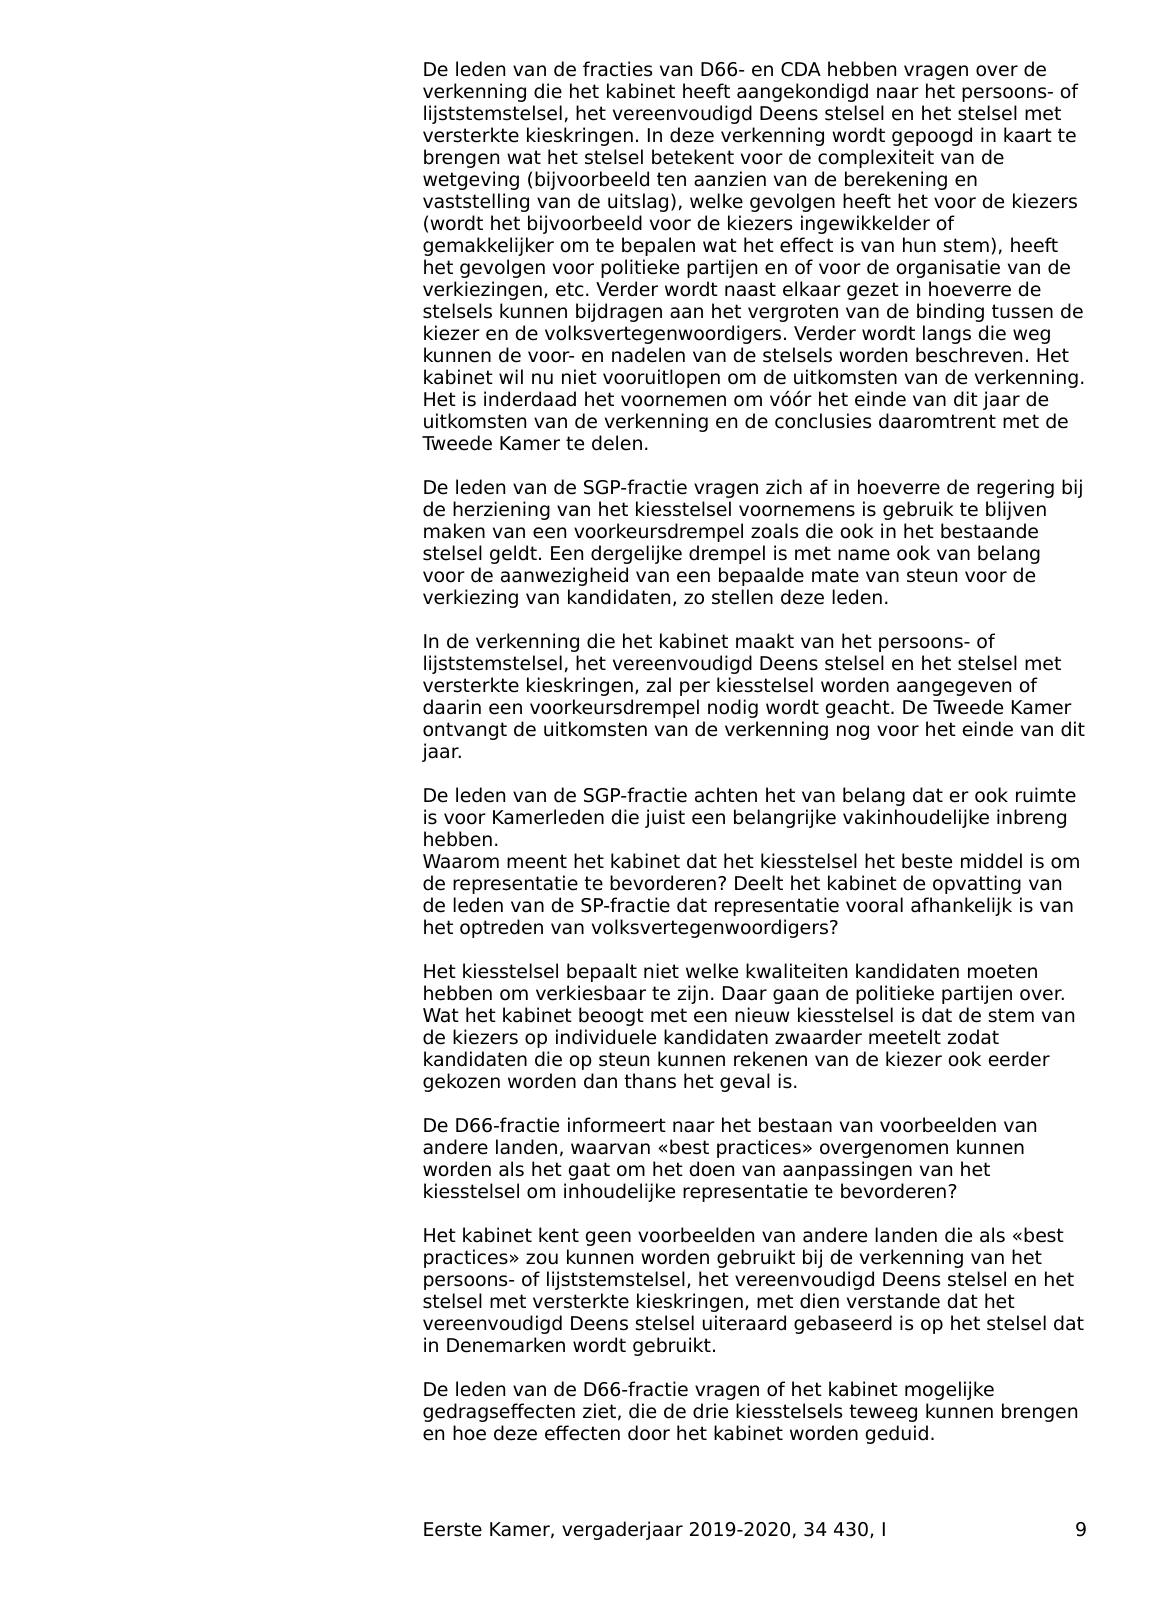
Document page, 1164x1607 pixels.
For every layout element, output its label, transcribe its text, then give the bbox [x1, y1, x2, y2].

text De leden van de SGP-fractie achten het van belang dat er ook ruimte is voor Kamerleden die juist een belangrijke vakinhoudelijke inbreng hebben. [422, 785, 1087, 851]
text In de verkenning die het kabinet maakt van het persoons- of lijststemstelsel, het vereenvoudigd Deens stelsel en het stelsel met versterkte kieskringen, zal per kiesstelsel worden aangegeven of daarin een voorkeursdrempel nodig wordt geacht. De Tweede Kamer ontvangt de uitkomsten van de verkenning nog voor het einde van dit jaar. [422, 631, 1087, 763]
text De leden van de D66-fractie vragen of het kabinet mogelijke gedragseffecten ziet, die de drie kiesstelsels teweeg kunnen brengen en hoe deze effecten door het kabinet worden geduid. [422, 1379, 1087, 1445]
text De D66-fractie informeert naar het bestaan van voorbeelden van andere landen, waarvan «best practices» overgenomen kunnen worden als het gaat om het doen van aanpassingen van het kiesstelsel om inhoudelijke representatie te bevorderen? [422, 1115, 1087, 1203]
text Het kiesstelsel bepaalt niet welke kwaliteiten kandidaten moeten hebben om verkiesbaar te zijn. Daar gaan de politieke partijen over. Wat het kabinet beoogt met een nieuw kiesstelsel is dat de stem van de kiezers op individuele kandidaten zwaarder meetelt zodat kandidaten die op steun kunnen rekenen van de kiezer ook eerder gekozen worden dan thans het geval is. [422, 961, 1087, 1093]
text De leden van de fracties van D66- en CDA hebben vragen over de verkenning die het kabinet heeft aangekondigd naar het persoons- of lijststemstelsel, het vereenvoudigd Deens stelsel en het stelsel met versterkte kieskringen. In deze verkenning wordt gepoogd in kaart te brengen wat het stelsel betekent voor de complexiteit van de wetgeving (bijvoorbeeld ten aanzien van de berekening en vaststelling van de uitslag), welke gevolgen heeft het voor de kiezers (wordt het bijvoorbeeld voor de kiezers ingewikkelder of gemakkelijker om te bepalen wat het effect is van hun stem), heeft het gevolgen voor politieke partijen en of voor de organisatie van de verkiezingen, etc. Verder wordt naast elkaar gezet in hoeverre de stelsels kunnen bijdragen aan het vergroten van de binding tussen de kiezer en de volksvertegenwoordigers. Verder wordt langs die weg kunnen de voor- en nadelen van de stelsels worden beschreven. Het kabinet wil nu niet vooruitlopen om de uitkomsten van de verkenning. Het is inderdaad het voornemen om vóór het einde van dit jaar de uitkomsten van de verkenning en de conclusies daaromtrent met de Tweede Kamer te delen. [422, 59, 1087, 455]
text Het kabinet kent geen voorbeelden van andere landen die als «best practices» zou kunnen worden gebruikt bij de verkenning van het persoons- of lijststemstelsel, het vereenvoudigd Deens stelsel en het stelsel met versterkte kieskringen, met dien verstande dat het vereenvoudigd Deens stelsel uiteraard gebaseerd is op het stelsel dat in Denemarken wordt gebruikt. [422, 1225, 1087, 1357]
text De leden van de SGP-fractie vragen zich af in hoeverre de regering bij de herziening van het kiesstelsel voornemens is gebruik te blijven maken van een voorkeursdrempel zoals die ook in het bestaande stelsel geldt. Een dergelijke drempel is met name ook van belang voor de aanwezigheid van een bepaalde mate van steun voor de verkiezing van kandidaten, zo stellen deze leden. [422, 477, 1087, 609]
text Waarom meent het kabinet dat het kiesstelsel het beste middel is om de representatie te bevorderen? Deelt het kabinet de opvatting van de leden van de SP-fractie dat representatie vooral afhankelijk is van het optreden van volksvertegenwoordigers? [422, 851, 1087, 939]
